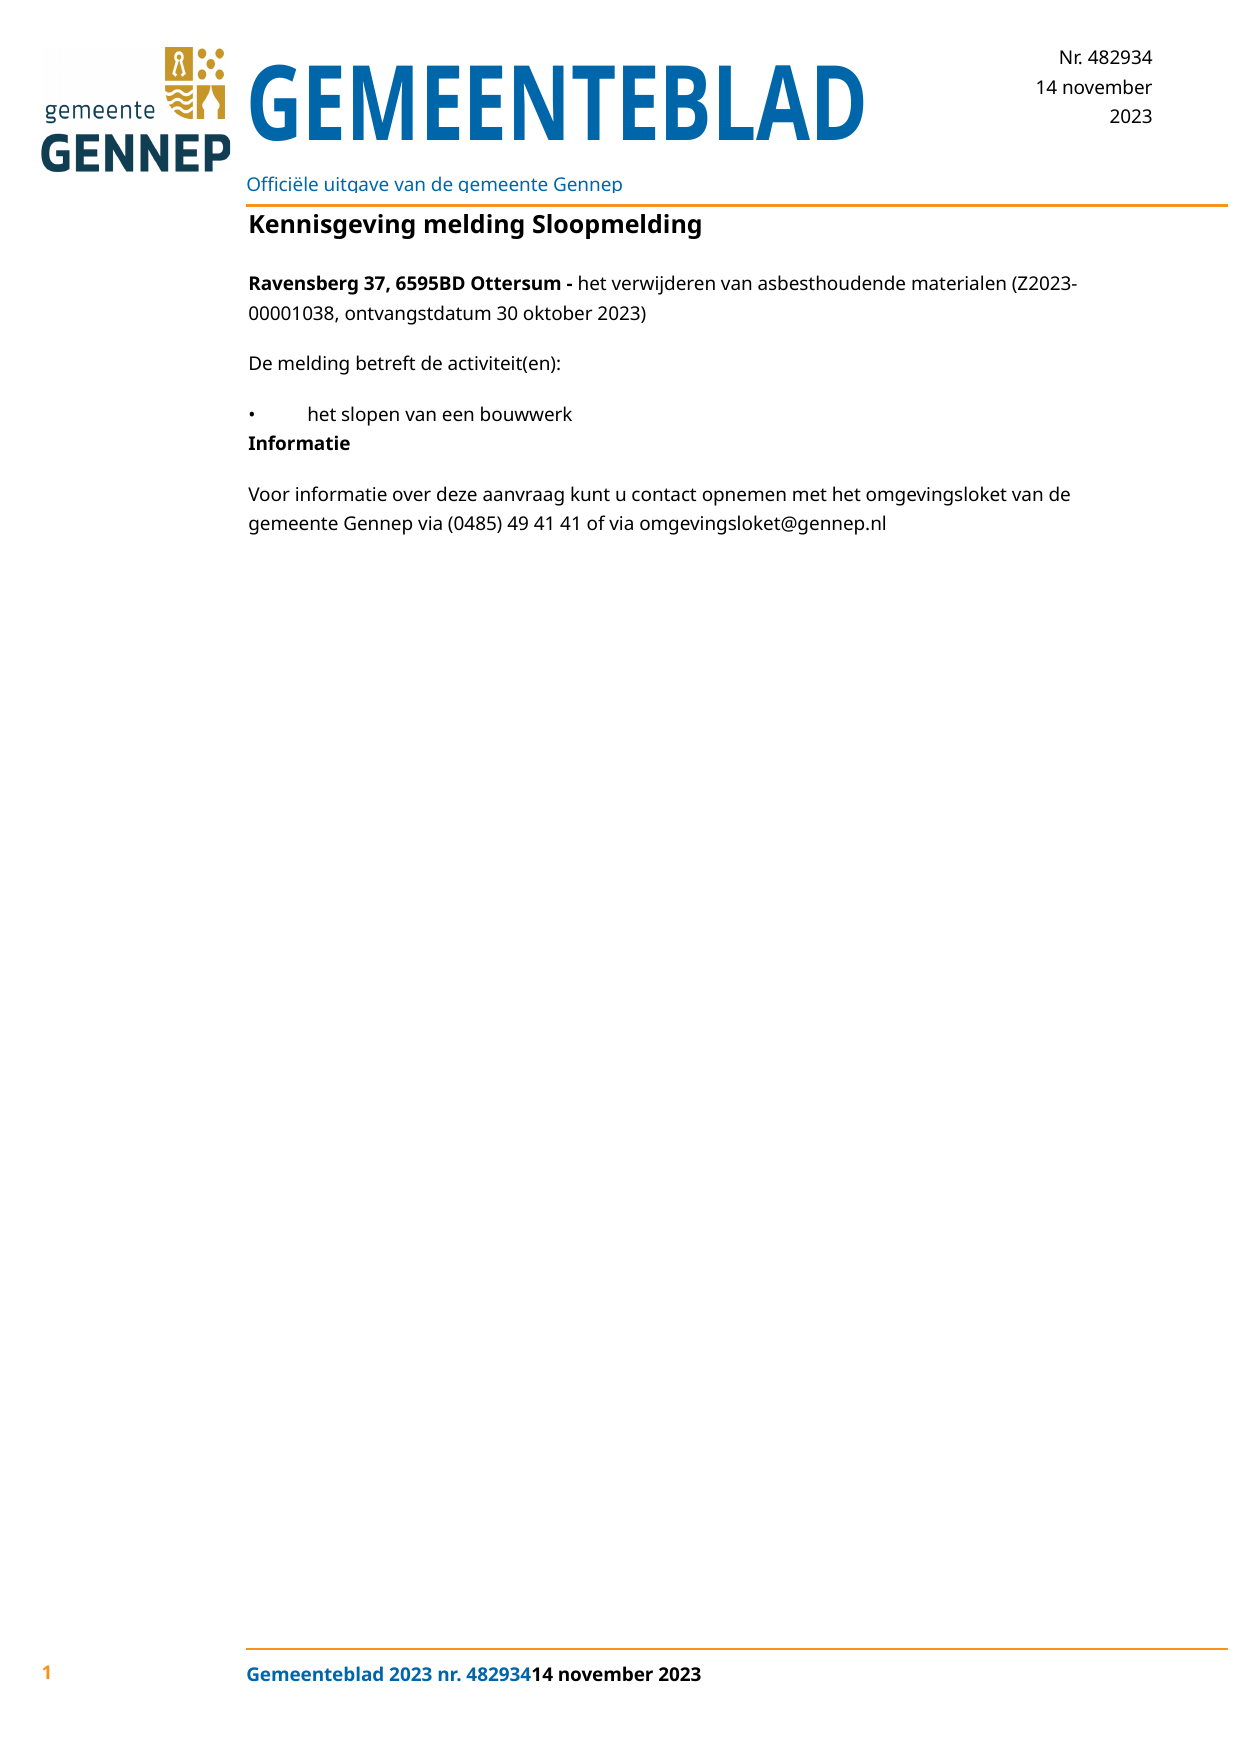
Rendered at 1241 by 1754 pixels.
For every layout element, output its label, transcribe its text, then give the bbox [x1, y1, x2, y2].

text De melding betreft de activiteit(en): [248, 350, 1152, 376]
text Informatie [248, 430, 1152, 456]
picture [41, 47, 231, 172]
text Kennisgeving melding Sloopmelding [248, 207, 1152, 241]
text Voor informatie over deze aanvraag kunt u contact opnemen met het omgevingsloket van de gemeente Gennep via (0485) 49 41 41 of via omgevingsloket@gennep.nl [248, 481, 1152, 536]
text Ravensberg 37, 6595BD Ottersum - het verwijderen van asbesthoudende materialen (Z2023-00001038, ontvangstdatum 30 oktober 2023) [248, 270, 1152, 326]
list het slopen van een bouwwerk [248, 401, 1152, 426]
